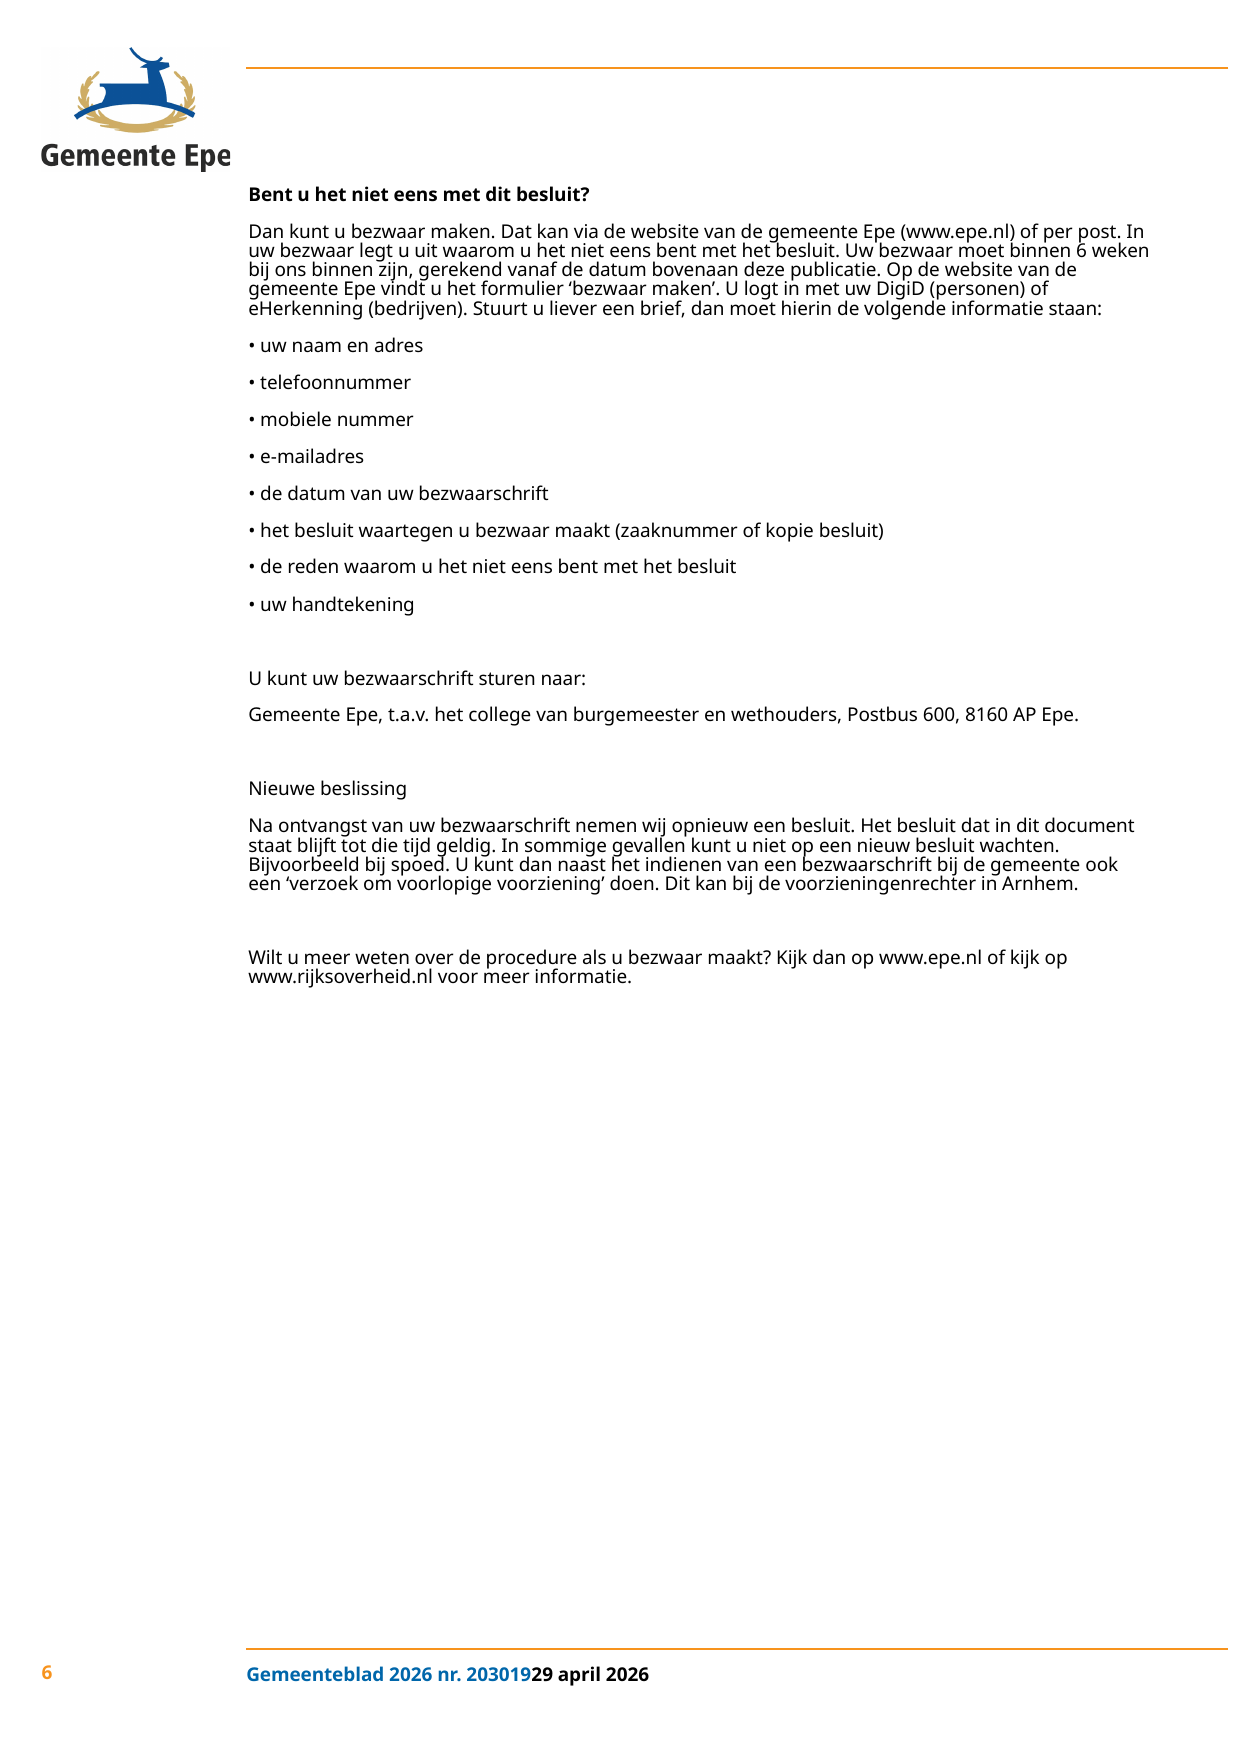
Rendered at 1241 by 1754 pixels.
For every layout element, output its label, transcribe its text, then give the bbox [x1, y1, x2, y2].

text Gemeente Epe, t.a.v. het college van burgemeester en wethouders, Postbus 600, 8160 AP Epe. [248, 706, 1152, 726]
text Dan kunt u bezwaar maken. Dat kan via de website van de gemeente Epe (www.epe.nl) of per post. In uw bezwaar legt u uit waarom u het niet eens bent met het besluit. Uw bezwaar moet binnen 6 weken bij ons binnen zijn, gerekend vanaf de datum bovenaan deze publicatie. Op de website van de gemeente Epe vindt u het formulier ‘bezwaar maken’. U logt in met uw DigiD (personen) of eHerkenning (bedrijven). Stuurt u liever een brief, dan moet hierin de volgende informatie staan: [248, 223, 1152, 319]
picture [41, 47, 231, 172]
text • de reden waarom u het niet eens bent met het besluit [248, 558, 1152, 578]
text • uw handtekening [248, 596, 1152, 615]
text Bent u het niet eens met dit besluit? [248, 186, 1152, 205]
text Na ontvangst van uw bezwaarschrift nemen wij opnieuw een besluit. Het besluit dat in dit document staat blijft tot die tijd geldig. In sommige gevallen kunt u niet op een nieuw besluit wachten. Bijvoorbeeld bij spoed. U kunt dan naast het indienen van een bezwaarschrift bij de gemeente ook een ‘verzoek om voorlopige voorziening’ doen. Dit kan bij de voorzieningenrechter in Arnhem. [248, 817, 1152, 894]
text • het besluit waartegen u bezwaar maakt (zaaknummer of kopie besluit) [248, 522, 1152, 541]
text • mobiele nummer [248, 411, 1152, 430]
text • de datum van uw bezwaarschrift [248, 484, 1152, 504]
text U kunt uw bezwaarschrift sturen naar: [248, 669, 1152, 689]
text • e-mailadres [248, 448, 1152, 467]
text • telefoonnummer [248, 374, 1152, 393]
text Nieuwe beslissing [248, 780, 1152, 800]
text Wilt u meer weten over de procedure als u bezwaar maakt? Kijk dan op www.epe.nl of kijk op www.rijksoverheid.nl voor meer informatie. [248, 949, 1152, 988]
text • uw naam en adres [248, 337, 1152, 356]
